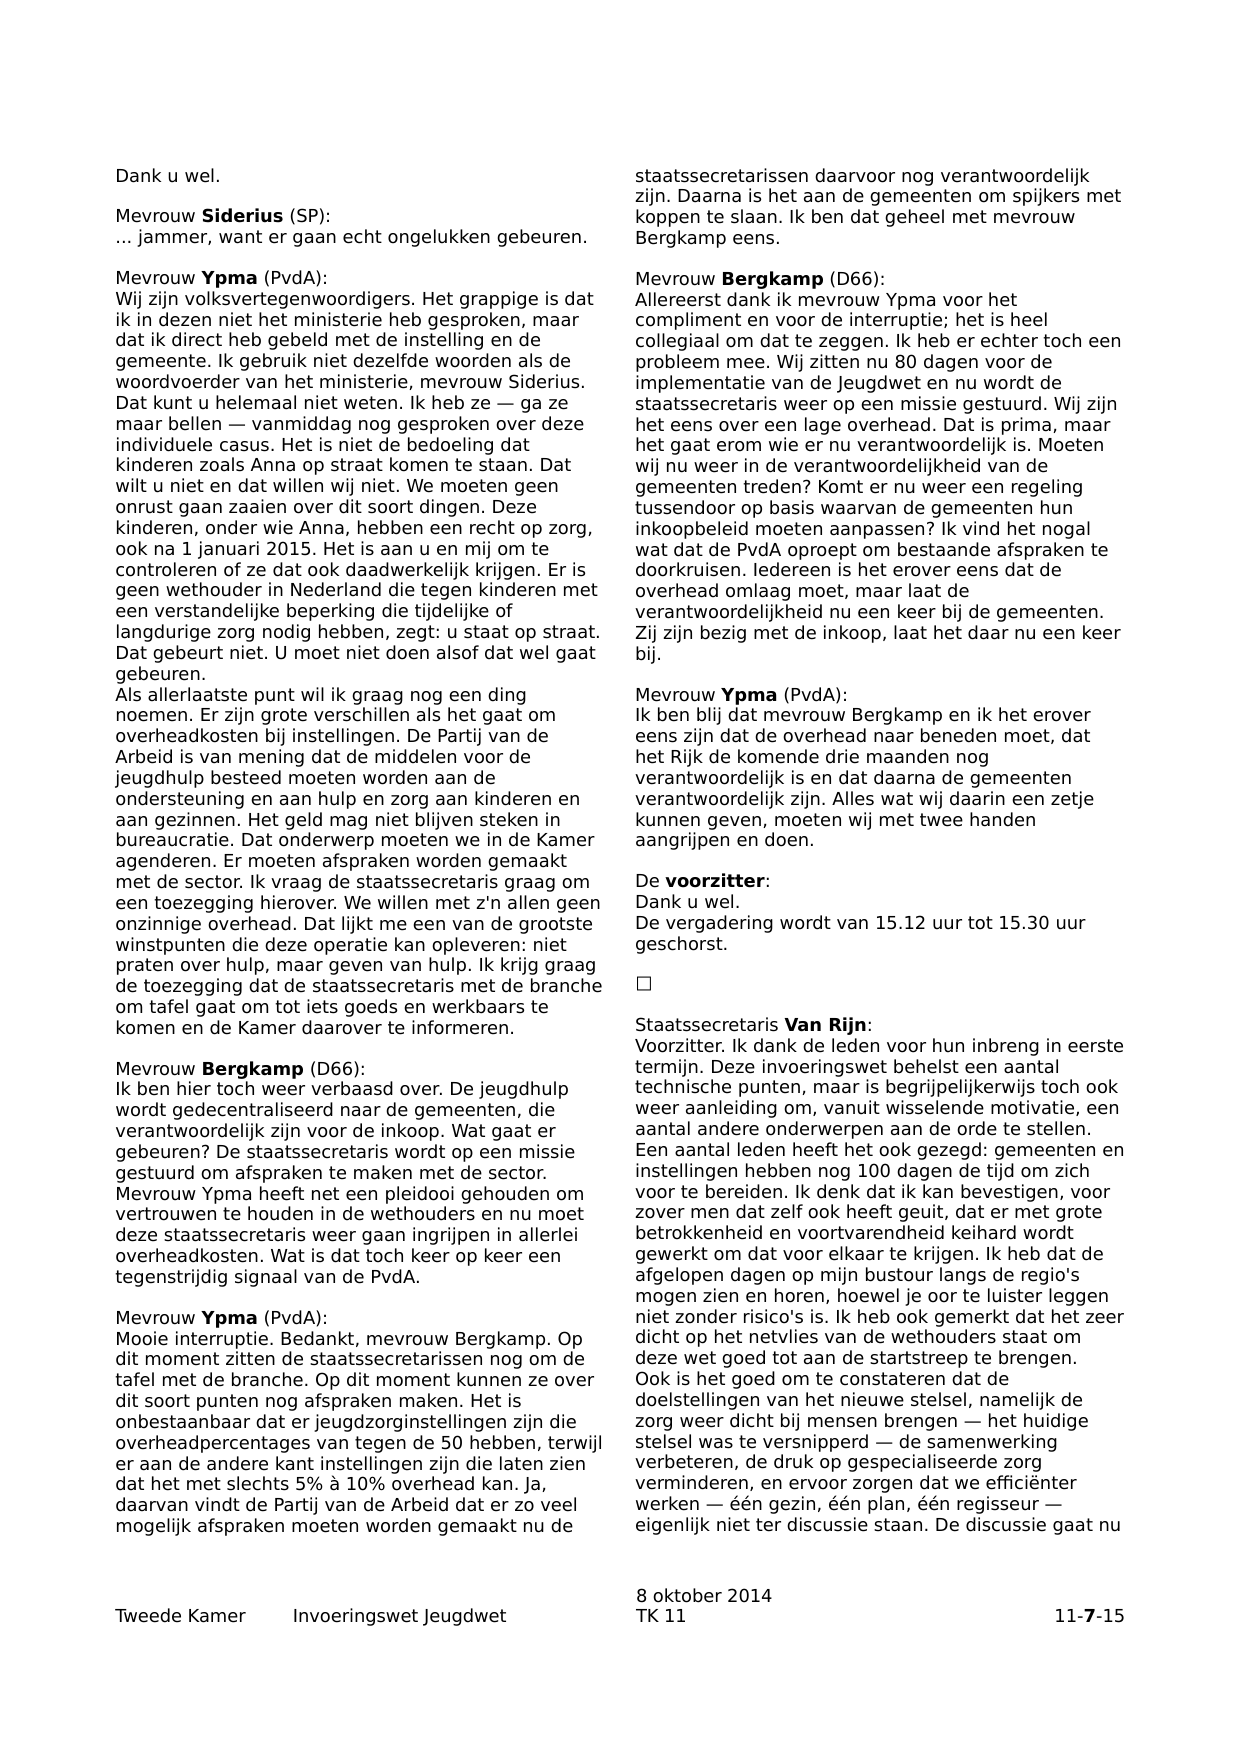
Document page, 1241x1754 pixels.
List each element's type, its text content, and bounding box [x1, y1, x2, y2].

text Staatssecretaris Van Rijn: [635, 1015, 1125, 1036]
text staatssecretarissen daarvoor nog verantwoordelijk zijn. Daarna is het aan de gemeenten om spijkers met koppen te slaan. Ik ben dat geheel met mevrouw Bergkamp eens. [635, 165, 1125, 249]
text De vergadering wordt van 15.12 uur tot 15.30 uur geschorst. [635, 912, 1125, 954]
text Dank u wel. [115, 165, 605, 186]
text Ook is het goed om te constateren dat de doelstellingen van het nieuwe stelsel, namelijk de zorg weer dicht bij mensen brengen — het huidige stelsel was te versnipperd — de samenwerking verbeteren, de druk op gespecialiseerde zorg verminderen, en ervoor zorgen dat we efficiënter werken — één gezin, één plan, één regisseur — eigenlijk niet ter discussie staan. De discussie gaat nu [635, 1369, 1125, 1536]
text Voorzitter. Ik dank de leden voor hun inbreng in eerste termijn. Deze invoeringswet behelst een aantal technische punten, maar is begrijpelijkerwijs toch ook weer aanleiding om, vanuit wisselende motivatie, een aantal andere onderwerpen aan de orde te stellen. Een aantal leden heeft het ook gezegd: gemeenten en instellingen hebben nog 100 dagen de tijd om zich voor te bereiden. Ik denk dat ik kan bevestigen, voor zover men dat zelf ook heeft geuit, dat er met grote betrokkenheid en voortvarendheid keihard wordt gewerkt om dat voor elkaar te krijgen. Ik heb dat de afgelopen dagen op mijn bustour langs de regio's mogen zien en horen, hoewel je oor te luister leggen niet zonder risico's is. Ik heb ook gemerkt dat het zeer dicht op het netvlies van de wethouders staat om deze wet goed tot aan de startstreep te brengen. [635, 1036, 1125, 1369]
text Mevrouw Ypma (PvdA): [115, 1307, 605, 1328]
text Allereerst dank ik mevrouw Ypma voor het compliment en voor de interruptie; het is heel collegiaal om dat te zeggen. Ik heb er echter toch een probleem mee. Wij zitten nu 80 dagen voor de implementatie van de Jeugdwet en nu wordt de staatssecretaris weer op een missie gestuurd. Wij zijn het eens over een lage overhead. Dat is prima, maar het gaat erom wie er nu verantwoordelijk is. Moeten wij nu weer in de verantwoordelijkheid van de gemeenten treden? Komt er nu weer een regeling tussendoor op basis waarvan de gemeenten hun inkoopbeleid moeten aanpassen? Ik vind het nogal wat dat de PvdA oproept om bestaande afspraken te doorkruisen. Iedereen is het erover eens dat de overhead omlaag moet, maar laat de verantwoordelijkheid nu een keer bij de gemeenten. Zij zijn bezig met de inkoop, laat het daar nu een keer bij. [635, 289, 1125, 664]
text Als allerlaatste punt wil ik graag nog een ding noemen. Er zijn grote verschillen als het gaat om overheadkosten bij instellingen. De Partij van de Arbeid is van mening dat de middelen voor de jeugdhulp besteed moeten worden aan de ondersteuning en aan hulp en zorg aan kinderen en aan gezinnen. Het geld mag niet blijven steken in bureaucratie. Dat onderwerp moeten we in de Kamer agenderen. Er moeten afspraken worden gemaakt met de sector. Ik vraag de staatssecretaris graag om een toezegging hierover. We willen met z'n allen geen onzinnige overhead. Dat lijkt me een van de grootste winstpunten die deze operatie kan opleveren: niet praten over hulp, maar geven van hulp. Ik krijg graag de toezegging dat de staatssecretaris met de branche om tafel gaat om tot iets goeds en werkbaars te komen en de Kamer daarover te informeren. [115, 684, 605, 1038]
text ⬜ [635, 974, 1125, 995]
text Wij zijn volksvertegenwoordigers. Het grappige is dat ik in dezen niet het ministerie heb gesproken, maar dat ik direct heb gebeld met de instelling en de gemeente. Ik gebruik niet dezelfde woorden als de woordvoerder van het ministerie, mevrouw Siderius. Dat kunt u helemaal niet weten. Ik heb ze — ga ze maar bellen — vanmiddag nog gesproken over deze individuele casus. Het is niet de bedoeling dat kinderen zoals Anna op straat komen te staan. Dat wilt u niet en dat willen wij niet. We moeten geen onrust gaan zaaien over dit soort dingen. Deze kinderen, onder wie Anna, hebben een recht op zorg, ook na 1 januari 2015. Het is aan u en mij om te controleren of ze dat ook daadwerkelijk krijgen. Er is geen wethouder in Nederland die tegen kinderen met een verstandelijke beperking die tijdelijke of langdurige zorg nodig hebben, zegt: u staat op straat. Dat gebeurt niet. U moet niet doen alsof dat wel gaat gebeuren. [115, 288, 605, 684]
text Dank u wel. [635, 892, 1125, 912]
text Mevrouw Ypma (PvdA): [635, 684, 1125, 705]
text Mevrouw Siderius (SP): [115, 206, 605, 227]
text Ik ben blij dat mevrouw Bergkamp en ik het erover eens zijn dat de overhead naar beneden moet, dat het Rijk de komende drie maanden nog verantwoordelijk is en dat daarna de gemeenten verantwoordelijk zijn. Alles wat wij daarin een zetje kunnen geven, moeten wij met twee handen aangrijpen en doen. [635, 705, 1125, 851]
text ... jammer, want er gaan echt ongelukken gebeuren. [115, 227, 605, 248]
text Ik ben hier toch weer verbaasd over. De jeugdhulp wordt gedecentraliseerd naar de gemeenten, die verantwoordelijk zijn voor de inkoop. Wat gaat er gebeuren? De staatssecretaris wordt op een missie gestuurd om afspraken te maken met de sector. Mevrouw Ypma heeft net een pleidooi gehouden om vertrouwen te houden in de wethouders en nu moet deze staatssecretaris weer gaan ingrijpen in allerlei overheadkosten. Wat is dat toch keer op keer een tegenstrijdig signaal van de PvdA. [115, 1079, 605, 1287]
text Mevrouw Bergkamp (D66): [115, 1058, 605, 1079]
text Mooie interruptie. Bedankt, mevrouw Bergkamp. Op dit moment zitten de staatssecretarissen nog om de tafel met de branche. Op dit moment kunnen ze over dit soort punten nog afspraken maken. Het is onbestaanbaar dat er jeugdzorginstellingen zijn die overheadpercentages van tegen de 50 hebben, terwijl er aan de andere kant instellingen zijn die laten zien dat het met slechts 5% à 10% overhead kan. Ja, daarvan vindt de Partij van de Arbeid dat er zo veel mogelijk afspraken moeten worden gemaakt nu de [115, 1328, 605, 1537]
text Mevrouw Bergkamp (D66): [635, 269, 1125, 289]
text Mevrouw Ypma (PvdA): [115, 268, 605, 288]
text De voorzitter: [635, 871, 1125, 892]
